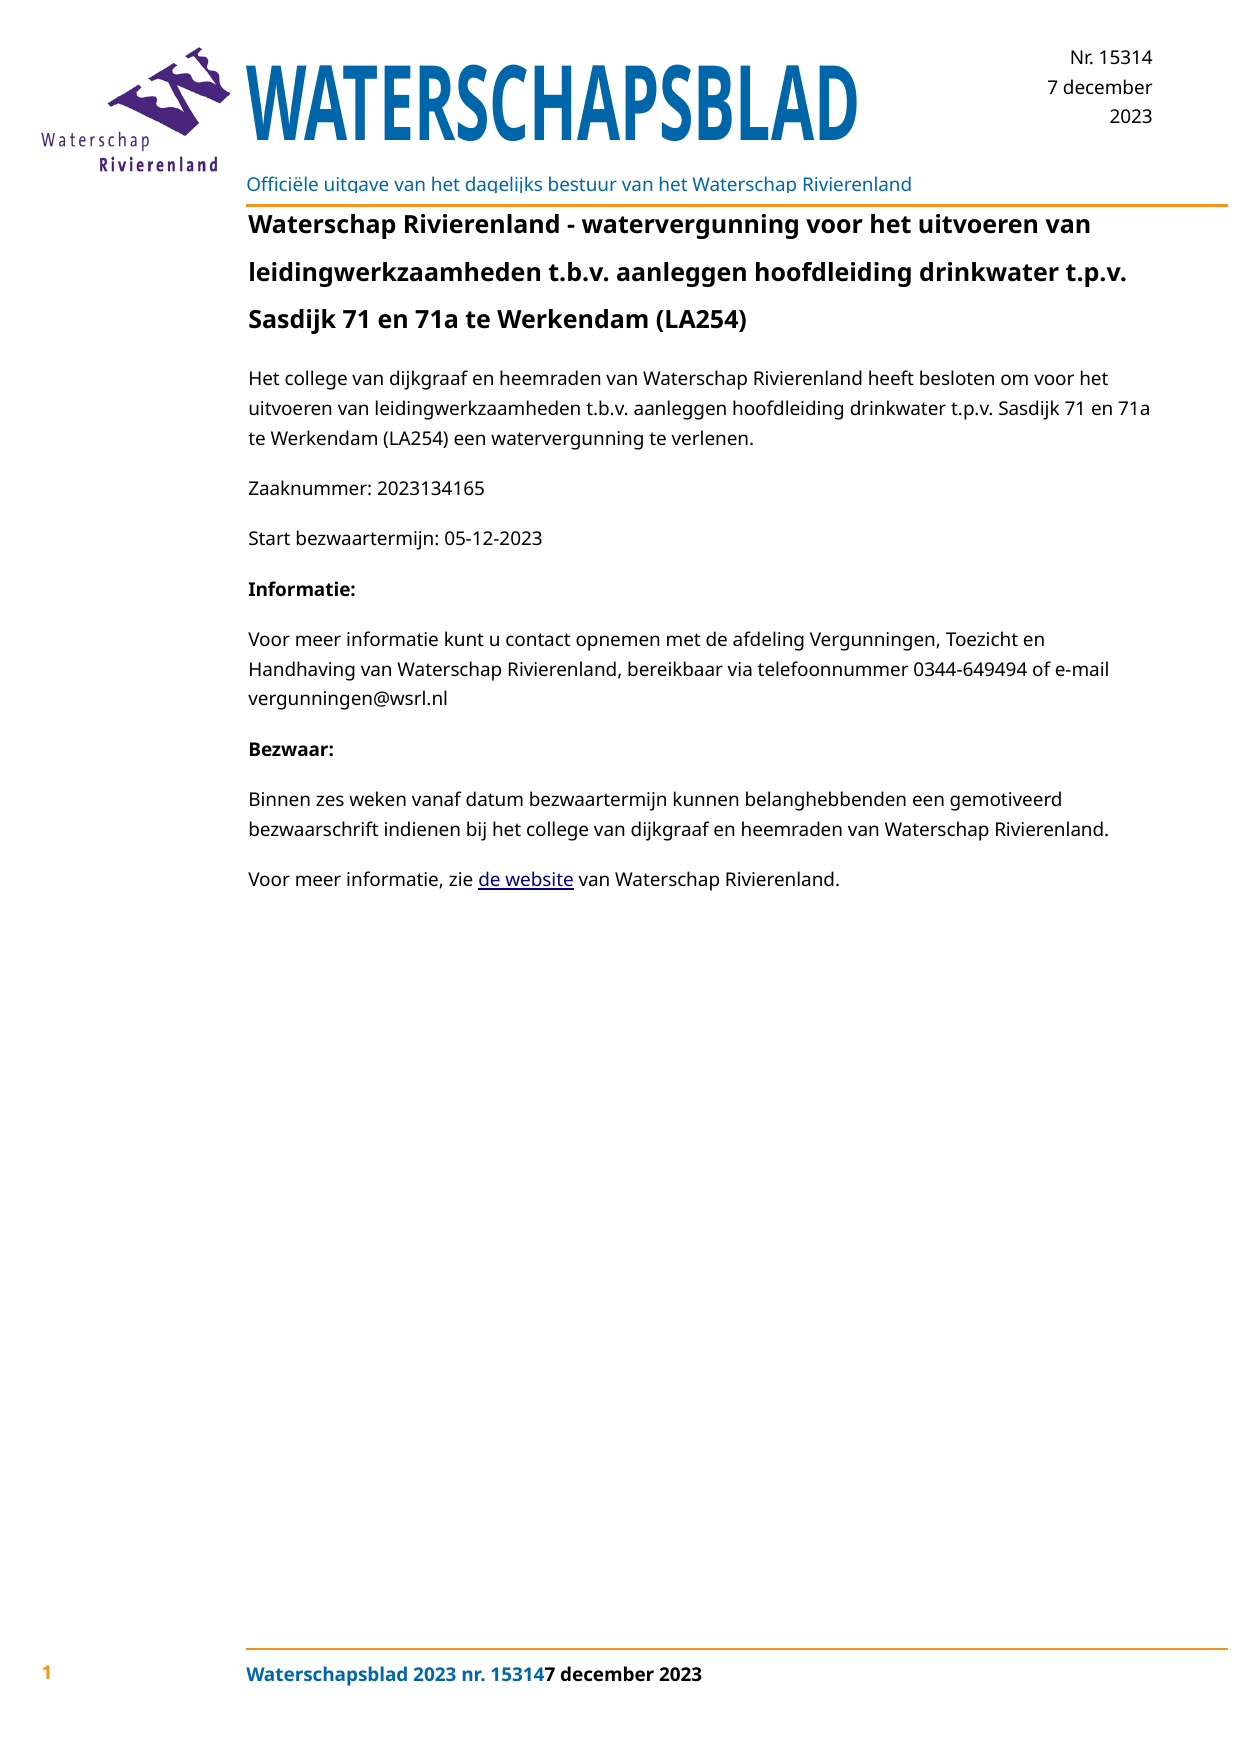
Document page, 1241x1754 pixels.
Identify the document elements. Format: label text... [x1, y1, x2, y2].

text Bezwaar: [248, 736, 1152, 762]
picture [41, 47, 231, 172]
text Het college van dijkgraaf en heemraden van Waterschap Rivierenland heeft besloten om voor het uitvoeren van leidingwerkzaamheden t.b.v. aanleggen hoofdleiding drinkwater t.p.v. Sasdijk 71 en 71a te Werkendam (LA254) een watervergunning te verlenen. [248, 366, 1152, 450]
text Start bezwaartermijn: 05-12-2023 [248, 526, 1152, 551]
text Informatie: [248, 576, 1152, 602]
text Voor meer informatie, zie de website van Waterschap Rivierenland. [248, 866, 1152, 892]
text Binnen zes weken vanaf datum bezwaartermijn kunnen belanghebbenden een gemotiveerd bezwaarschrift indienen bij het college van dijkgraaf en heemraden van Waterschap Rivierenland. [248, 786, 1152, 842]
text Waterschap Rivierenland - watervergunning voor het uitvoeren van leidingwerkzaamheden t.b.v. aanleggen hoofdleiding drinkwater t.p.v. Sasdijk 71 en 71a te Werkendam (LA254) [248, 207, 1152, 336]
text Voor meer informatie kunt u contact opnemen met de afdeling Vergunningen, Toezicht en Handhaving van Waterschap Rivierenland, bereikbaar via telefoonnummer 0344-649494 of e-mail vergunningen@wsrl.nl [248, 626, 1152, 711]
text Zaaknummer: 2023134165 [248, 475, 1152, 501]
